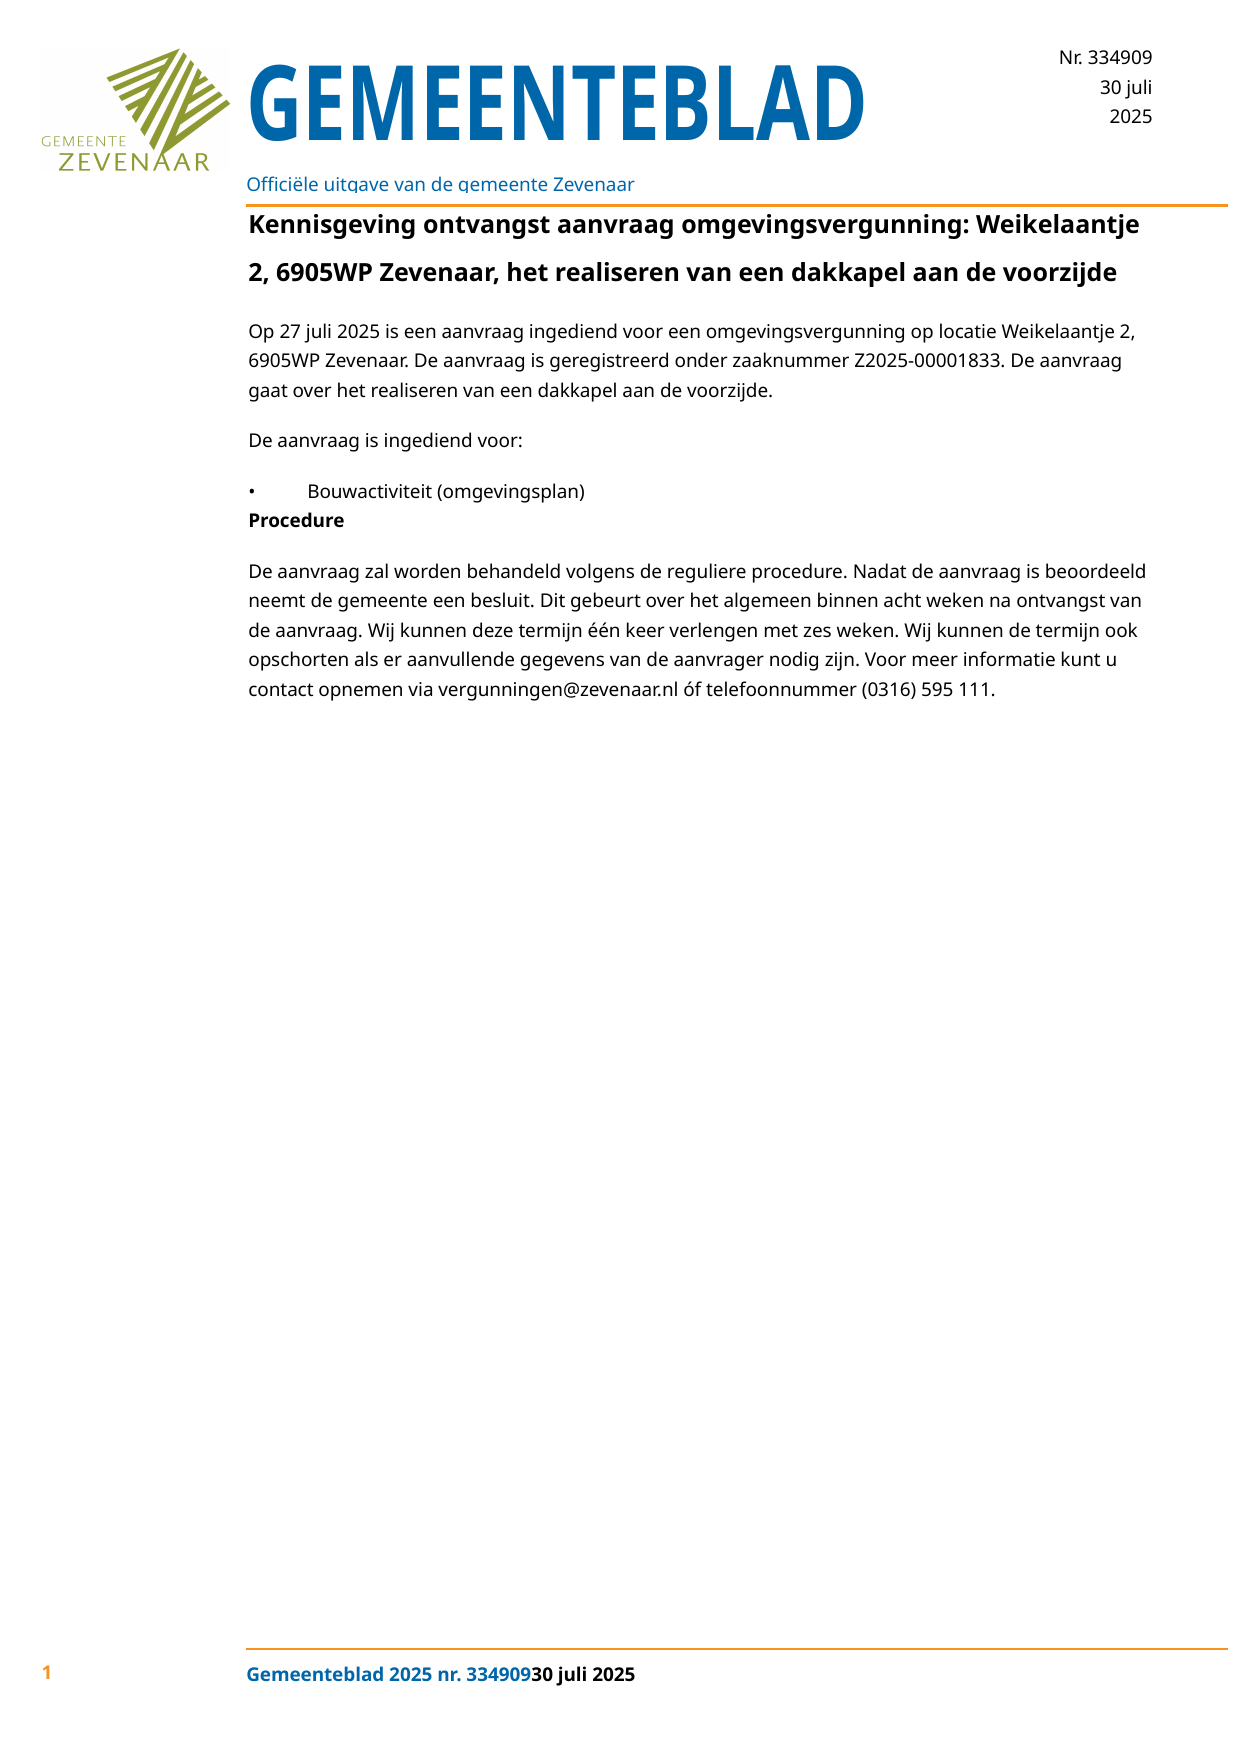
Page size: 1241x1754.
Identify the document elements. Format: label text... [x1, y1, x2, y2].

text De aanvraag zal worden behandeld volgens de reguliere procedure. Nadat de aanvraag is beoordeeld neemt de gemeente een besluit. Dit gebeurt over het algemeen binnen acht weken na ontvangst van de aanvraag. Wij kunnen deze termijn één keer verlengen met zes weken. Wij kunnen de termijn ook opschorten als er aanvullende gegevens van de aanvrager nodig zijn. Voor meer informatie kunt u contact opnemen via vergunningen@zevenaar.nl óf telefoonnummer (0316) 595 111. [248, 558, 1152, 702]
text Op 27 juli 2025 is een aanvraag ingediend voor een omgevingsvergunning op locatie Weikelaantje 2, 6905WP Zevenaar. De aanvraag is geregistreerd onder zaaknummer Z2025-00001833. De aanvraag gaat over het realiseren van een dakkapel aan de voorzijde. [248, 318, 1152, 403]
list Bouwactiviteit (omgevingsplan) [248, 478, 1152, 504]
text Procedure [248, 507, 1152, 533]
text Kennisgeving ontvangst aanvraag omgevingsvergunning: Weikelaantje 2, 6905WP Zevenaar, het realiseren van een dakkapel aan de voorzijde [248, 207, 1152, 288]
picture [41, 47, 231, 172]
text De aanvraag is ingediend voor: [248, 427, 1152, 453]
